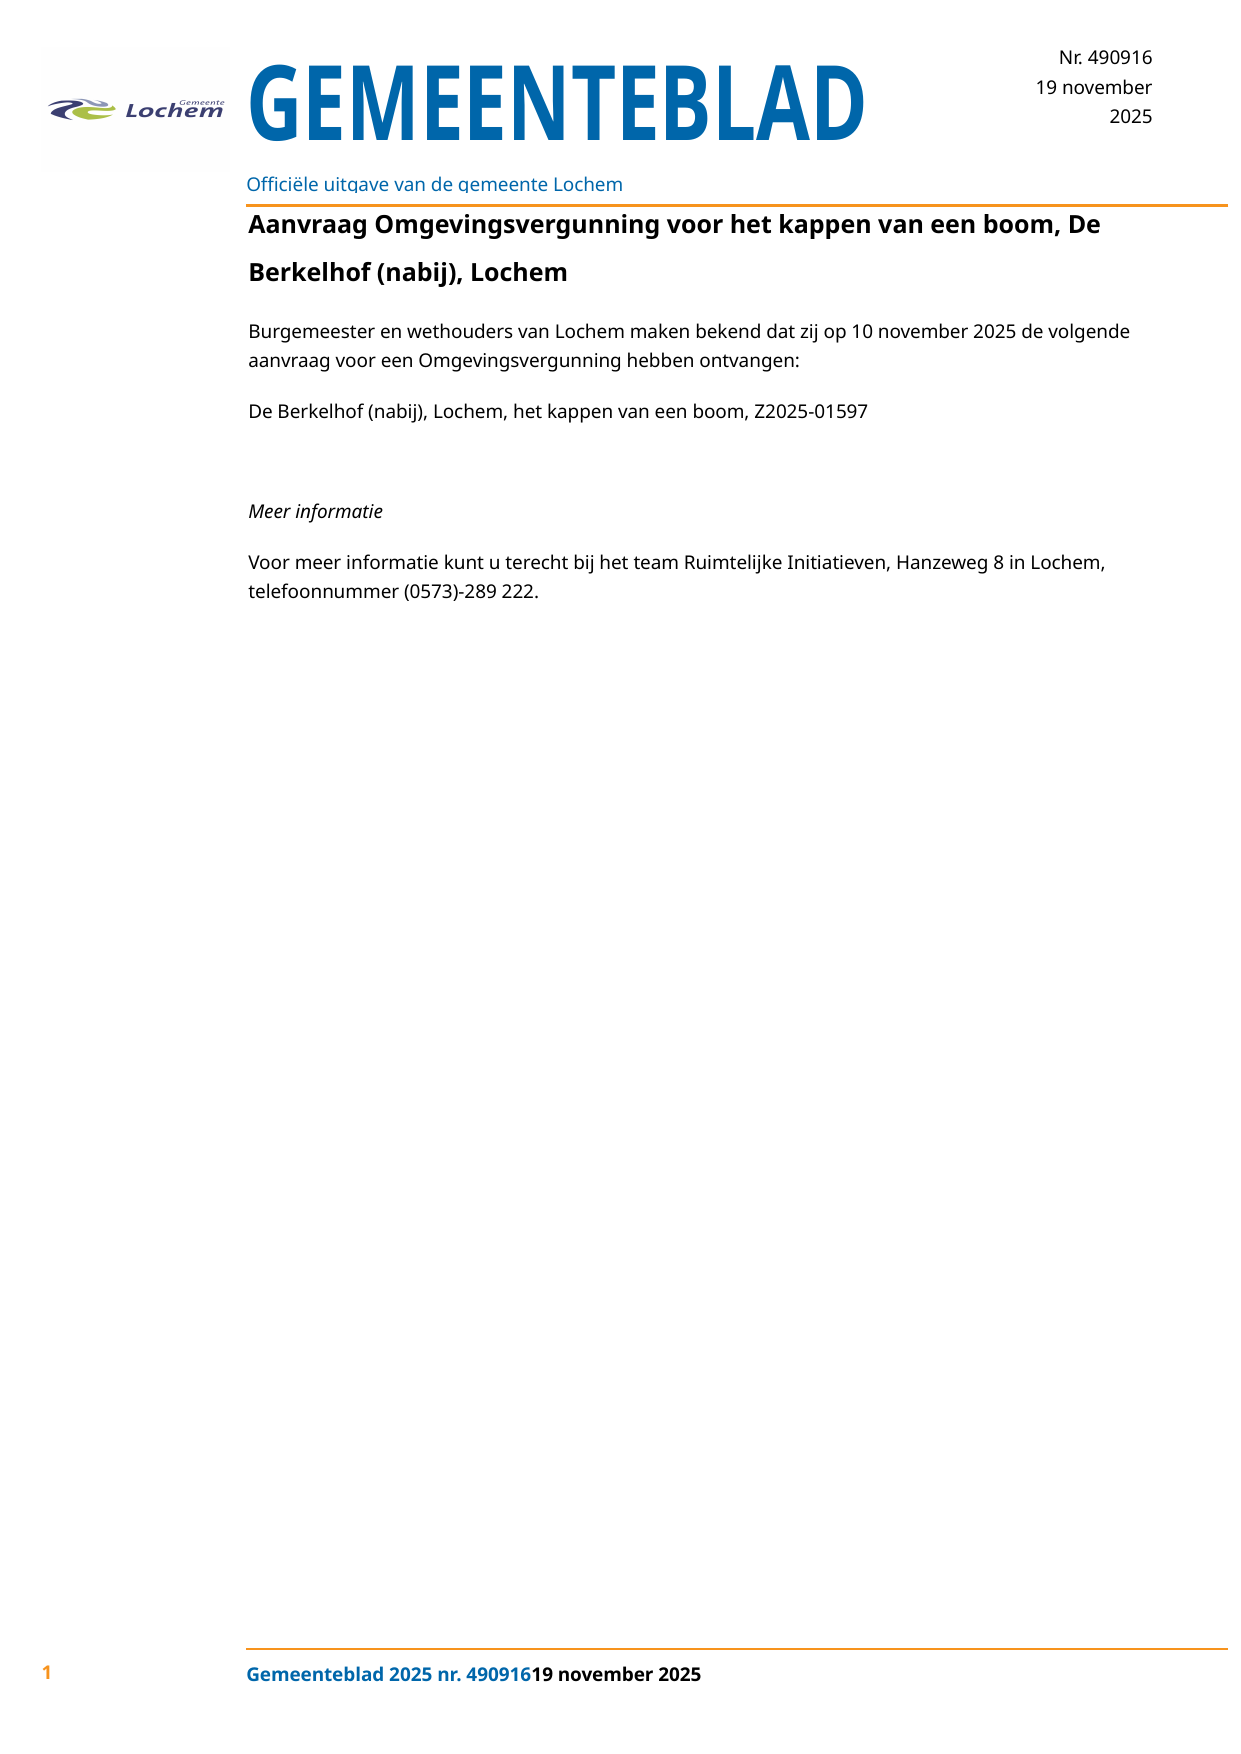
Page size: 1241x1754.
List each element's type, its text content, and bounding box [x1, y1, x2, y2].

text Voor meer informatie kunt u terecht bij het team Ruimtelijke Initiatieven, Hanzeweg 8 in Lochem, telefoonnummer (0573)-289 222. [248, 549, 1152, 604]
picture [41, 47, 231, 172]
text De Berkelhof (nabij), Lochem, het kappen van een boom, Z2025-01597 [248, 398, 1152, 424]
text Aanvraag Omgevingsvergunning voor het kappen van een boom, De Berkelhof (nabij), Lochem [248, 207, 1152, 288]
text Burgemeester en wethouders van Lochem maken bekend dat zij op 10 november 2025 de volgende aanvraag voor een Omgevingsvergunning hebben ontvangen: [248, 318, 1152, 373]
text Meer informatie [248, 499, 1152, 524]
